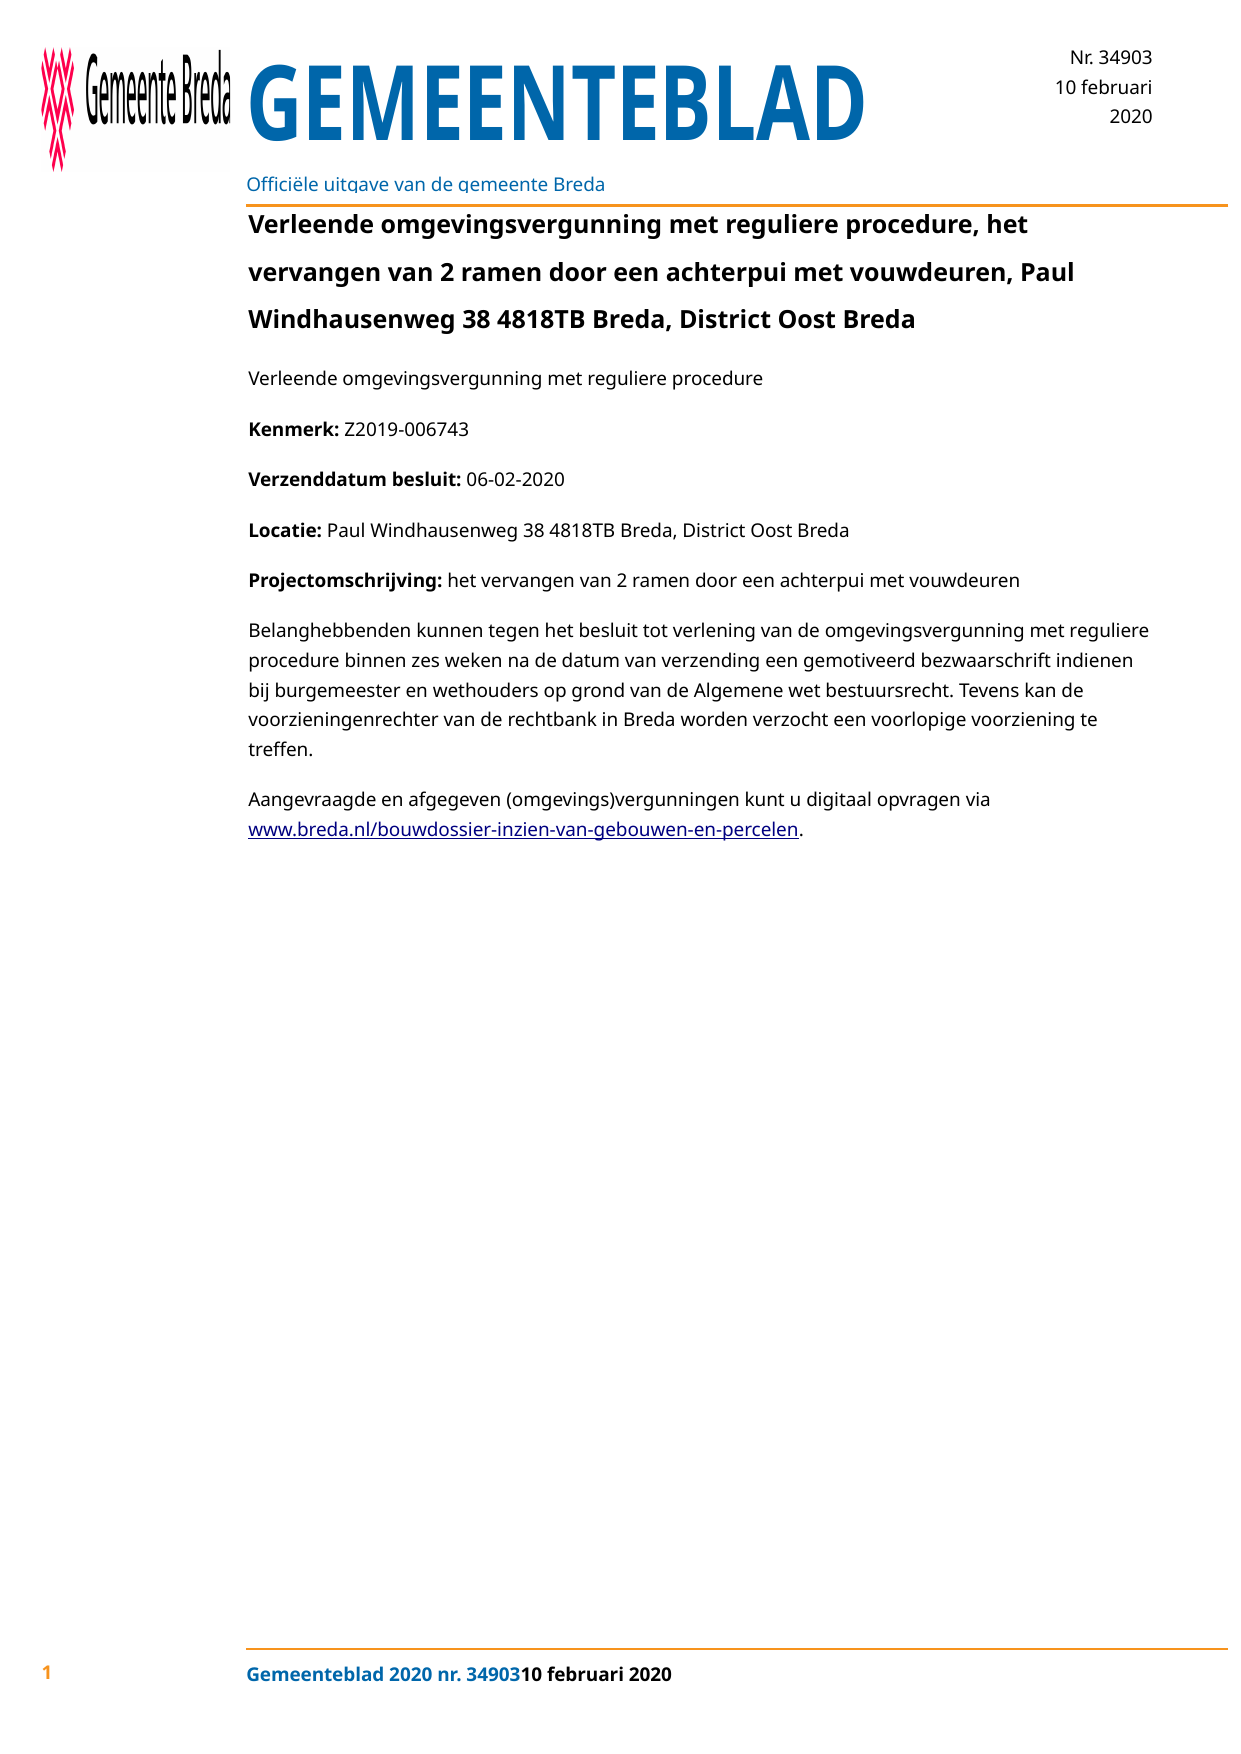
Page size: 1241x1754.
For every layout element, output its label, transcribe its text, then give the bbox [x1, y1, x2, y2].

text Kenmerk: Z2019-006743 [248, 416, 1152, 442]
text Verleende omgevingsvergunning met reguliere procedure, het vervangen van 2 ramen door een achterpui met vouwdeuren, Paul Windhausenweg 38 4818TB Breda, District Oost Breda [248, 207, 1152, 336]
text Aangevraagde en afgegeven (omgevings)vergunningen kunt u digitaal opvragen via www.breda.nl/bouwdossier-inzien-van-gebouwen-en-percelen. [248, 786, 1152, 842]
text Belanghebbenden kunnen tegen het besluit tot verlening van de omgevingsvergunning met reguliere procedure binnen zes weken na de datum van verzending een gemotiveerd bezwaarschrift indienen bij burgemeester en wethouders op grond van de Algemene wet bestuursrecht. Tevens kan de voorzieningenrechter van de rechtbank in Breda worden verzocht een voorlopige voorziening te treffen. [248, 618, 1152, 762]
picture [41, 47, 231, 172]
text Projectomschrijving: het vervangen van 2 ramen door een achterpui met vouwdeuren [248, 567, 1152, 593]
text Locatie: Paul Windhausenweg 38 4818TB Breda, District Oost Breda [248, 517, 1152, 542]
text Verleende omgevingsvergunning met reguliere procedure [248, 366, 1152, 391]
text Verzenddatum besluit: 06-02-2020 [248, 466, 1152, 492]
